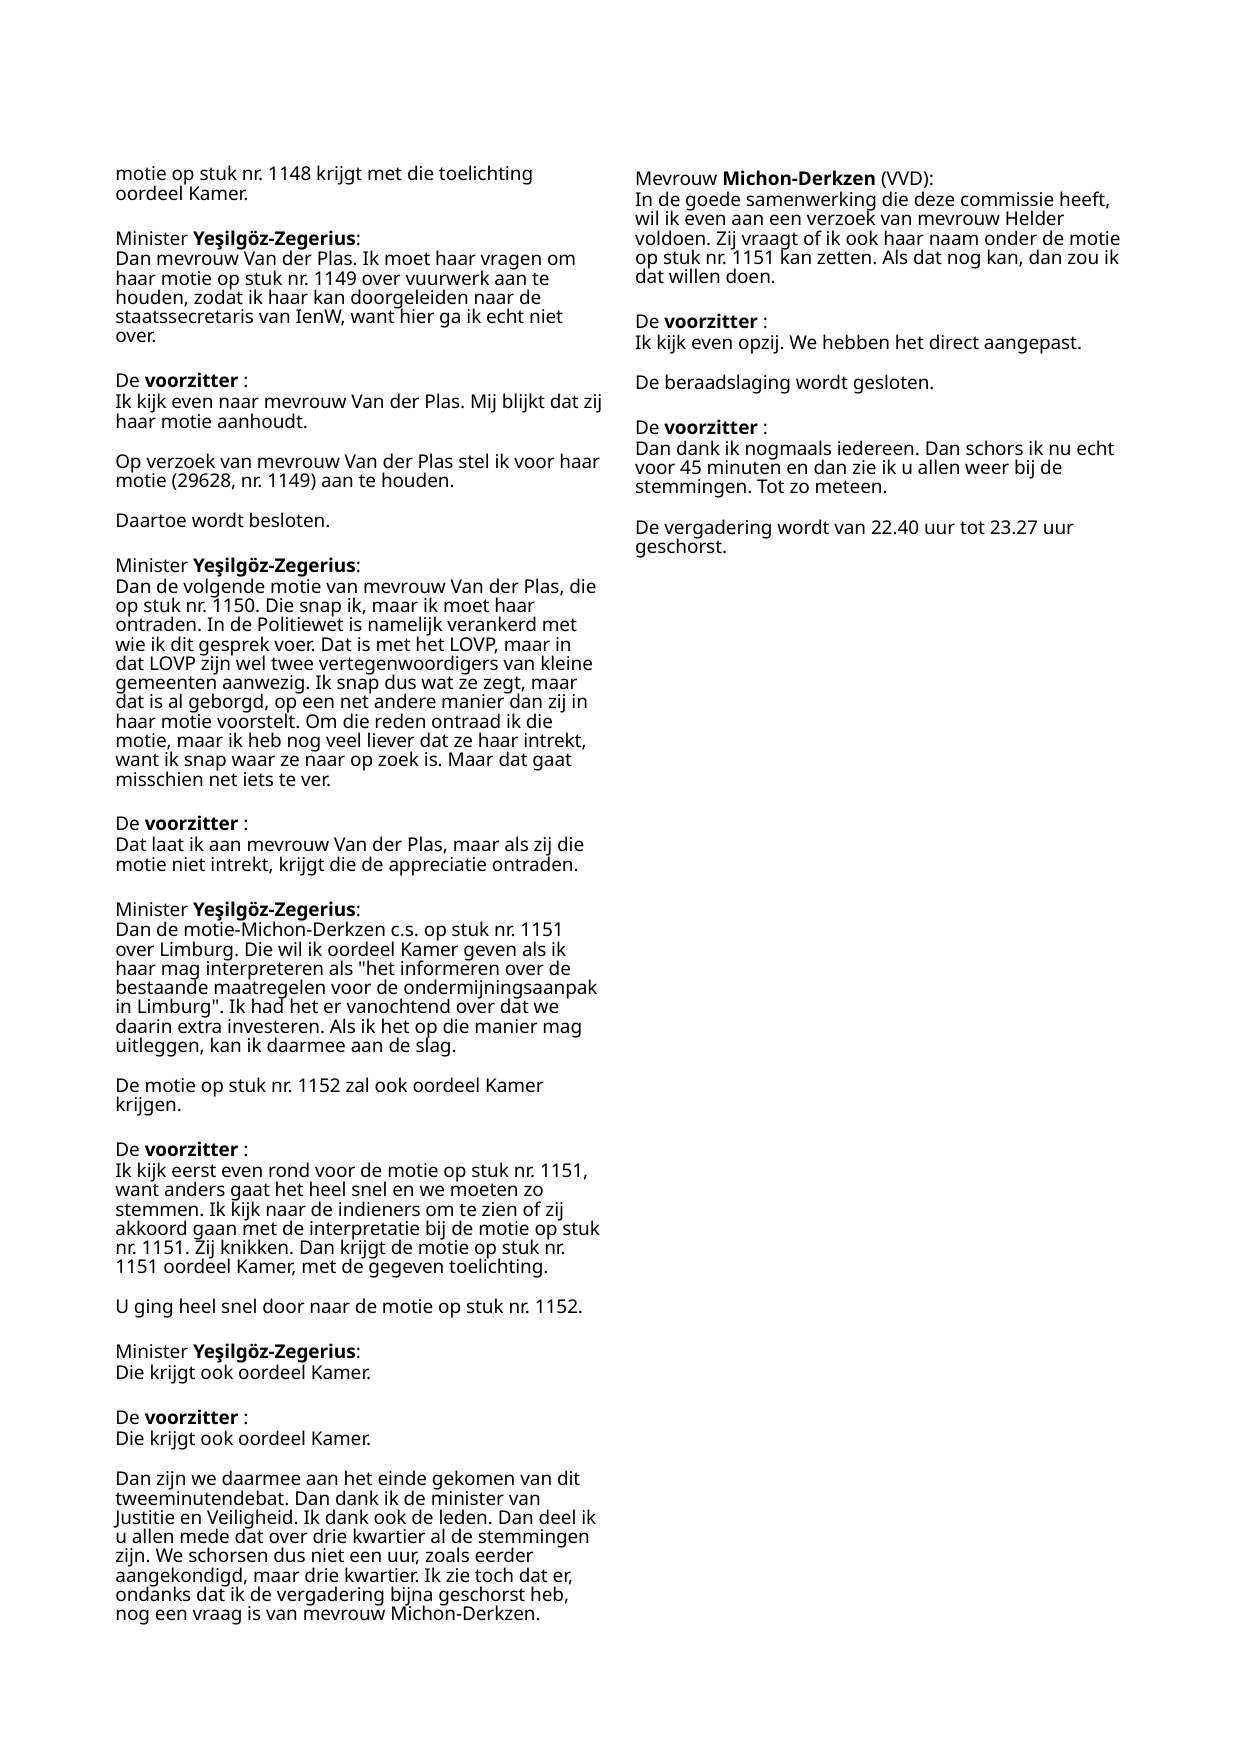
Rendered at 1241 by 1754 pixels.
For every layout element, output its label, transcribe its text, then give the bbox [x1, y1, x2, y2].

text Ik kijk eerst even rond voor de motie op stuk nr. 1151, want anders gaat het heel snel en we moeten zo stemmen. Ik kijk naar de indieners om te zien of zij akkoord gaan met de interpretatie bij de motie op stuk nr. 1151. Zij knikken. Dan krijgt de motie op stuk nr. 1151 oordeel Kamer, met de gegeven toelichting. [115, 1162, 605, 1278]
text De voorzitter : [115, 811, 605, 836]
text Dan de motie-Michon-Derkzen c.s. op stuk nr. 1151 over Limburg. Die wil ik oordeel Kamer geven als ik haar mag interpreteren als "het informeren over de bestaande maatregelen voor de ondermijningsaanpak in Limburg". Ik had het er vanochtend over dat we daarin extra investeren. Als ik het op die manier mag uitleggen, kan ik daarmee aan de slag. [115, 921, 605, 1056]
text Daartoe wordt besloten. [115, 512, 605, 531]
text U ging heel snel door naar de motie op stuk nr. 1152. [115, 1298, 605, 1318]
text motie op stuk nr. 1148 krijgt met die toelichting oordeel Kamer. [115, 165, 605, 204]
text Mevrouw Michon-Derkzen (VVD): [635, 165, 1125, 191]
text Ik kijk even opzij. We hebben het direct aangepast. [635, 334, 1125, 353]
text Die krijgt ook oordeel Kamer. [115, 1364, 605, 1384]
text De vergadering wordt van 22.40 uur tot 23.27 uur geschorst. [635, 519, 1125, 557]
text De voorzitter : [115, 1136, 605, 1162]
text Dan de volgende motie van mevrouw Van der Plas, die op stuk nr. 1150. Die snap ik, maar ik moet haar ontraden. In de Politiewet is namelijk verankerd met wie ik dit gesprek voer. Dat is met het LOVP, maar in dat LOVP zijn wel twee vertegenwoordigers van kleine gemeenten aanwezig. Ik snap dus wat ze zegt, maar dat is al geborgd, op een net andere manier dan zij in haar motie voorstelt. Om die reden ontraad ik die motie, maar ik heb nog veel liever dat ze haar intrekt, want ik snap waar ze naar op zoek is. Maar dat gaat misschien net iets te ver. [115, 578, 605, 790]
text Op verzoek van mevrouw Van der Plas stel ik voor haar motie (29628, nr. 1149) aan te houden. [115, 453, 605, 491]
text Dan dank ik nogmaals iedereen. Dan schors ik nu echt voor 45 minuten en dan zie ik u allen weer bij de stemmingen. Tot zo meteen. [635, 440, 1125, 498]
text De motie op stuk nr. 1152 zal ook oordeel Kamer krijgen. [115, 1077, 605, 1116]
text De voorzitter : [635, 414, 1125, 440]
text De beraadslaging wordt gesloten. [635, 374, 1125, 393]
text Dat laat ik aan mevrouw Van der Plas, maar als zij die motie niet intrekt, krijgt die de appreciatie ontraden. [115, 836, 605, 875]
text Minister Yeşilgöz-Zegerius: [115, 896, 605, 921]
text Dan mevrouw Van der Plas. Ik moet haar vragen om haar motie op stuk nr. 1149 over vuurwerk aan te houden, zodat ik haar kan doorgeleiden naar de staatssecretaris van IenW, want hier ga ik echt niet over. [115, 250, 605, 347]
text Ik kijk even naar mevrouw Van der Plas. Mij blijkt dat zij haar motie aanhoudt. [115, 393, 605, 432]
text Die krijgt ook oordeel Kamer. [115, 1430, 605, 1449]
text De voorzitter : [115, 1404, 605, 1430]
text De voorzitter : [115, 368, 605, 393]
text Dan zijn we daarmee aan het einde gekomen van dit tweeminutendebat. Dan dank ik de minister van Justitie en Veiligheid. Ik dank ook de leden. Dan deel ik u allen mede dat over drie kwartier al de stemmingen zijn. We schorsen dus niet een uur, zoals eerder aangekondigd, maar drie kwartier. Ik zie toch dat er, ondanks dat ik de vergadering bijna geschorst heb, nog een vraag is van mevrouw Michon-Derkzen. [115, 1470, 605, 1624]
text Minister Yeşilgöz-Zegerius: [115, 1339, 605, 1364]
text Minister Yeşilgöz-Zegerius: [115, 225, 605, 250]
text De voorzitter : [635, 308, 1125, 334]
text Minister Yeşilgöz-Zegerius: [115, 552, 605, 578]
text In de goede samenwerking die deze commissie heeft, wil ik even aan een verzoek van mevrouw Helder voldoen. Zij vraagt of ik ook haar naam onder de motie op stuk nr. 1151 kan zetten. Als dat nog kan, dan zou ik dat willen doen. [635, 191, 1125, 287]
